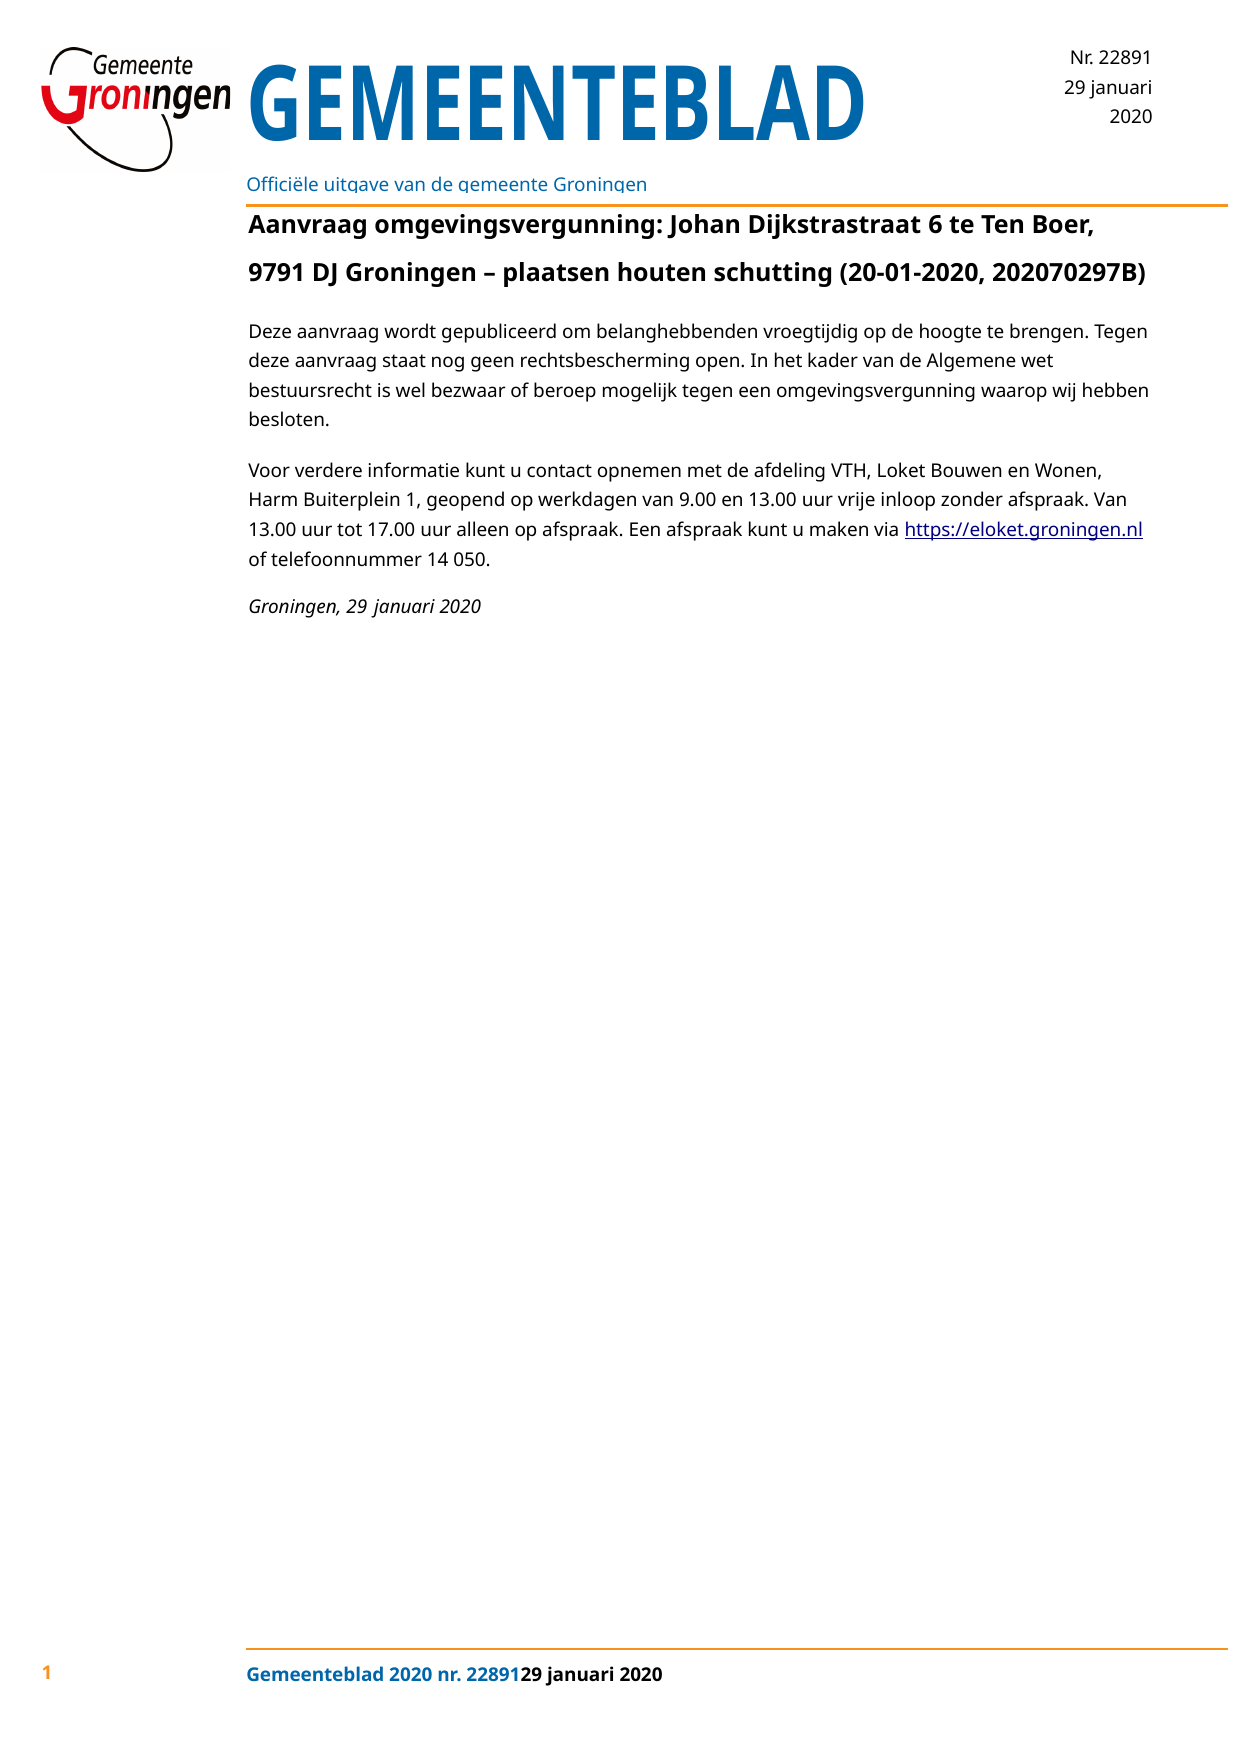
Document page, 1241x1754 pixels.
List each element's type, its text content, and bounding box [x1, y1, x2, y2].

text Voor verdere informatie kunt u contact opnemen met de afdeling VTH, Loket Bouwen en Wonen, Harm Buiterplein 1, geopend op werkdagen van 9.00 en 13.00 uur vrije inloop zonder afspraak. Van 13.00 uur tot 17.00 uur alleen op afspraak. Een afspraak kunt u maken via https://eloket.groningen.nl of telefoonnummer 14 050. [248, 457, 1152, 572]
text Deze aanvraag wordt gepubliceerd om belanghebbenden vroegtijdig op de hoogte te brengen. Tegen deze aanvraag staat nog geen rechtsbescherming open. In het kader van de Algemene wet bestuursrecht is wel bezwaar of beroep mogelijk tegen een omgevingsvergunning waarop wij hebben besloten. [248, 318, 1152, 432]
picture [41, 47, 231, 172]
text Groningen, 29 januari 2020 [248, 594, 1152, 619]
text Aanvraag omgevingsvergunning: Johan Dijkstrastraat 6 te Ten Boer, 9791 DJ Groningen – plaatsen houten schutting (20-01-2020, 202070297B) [248, 207, 1152, 288]
